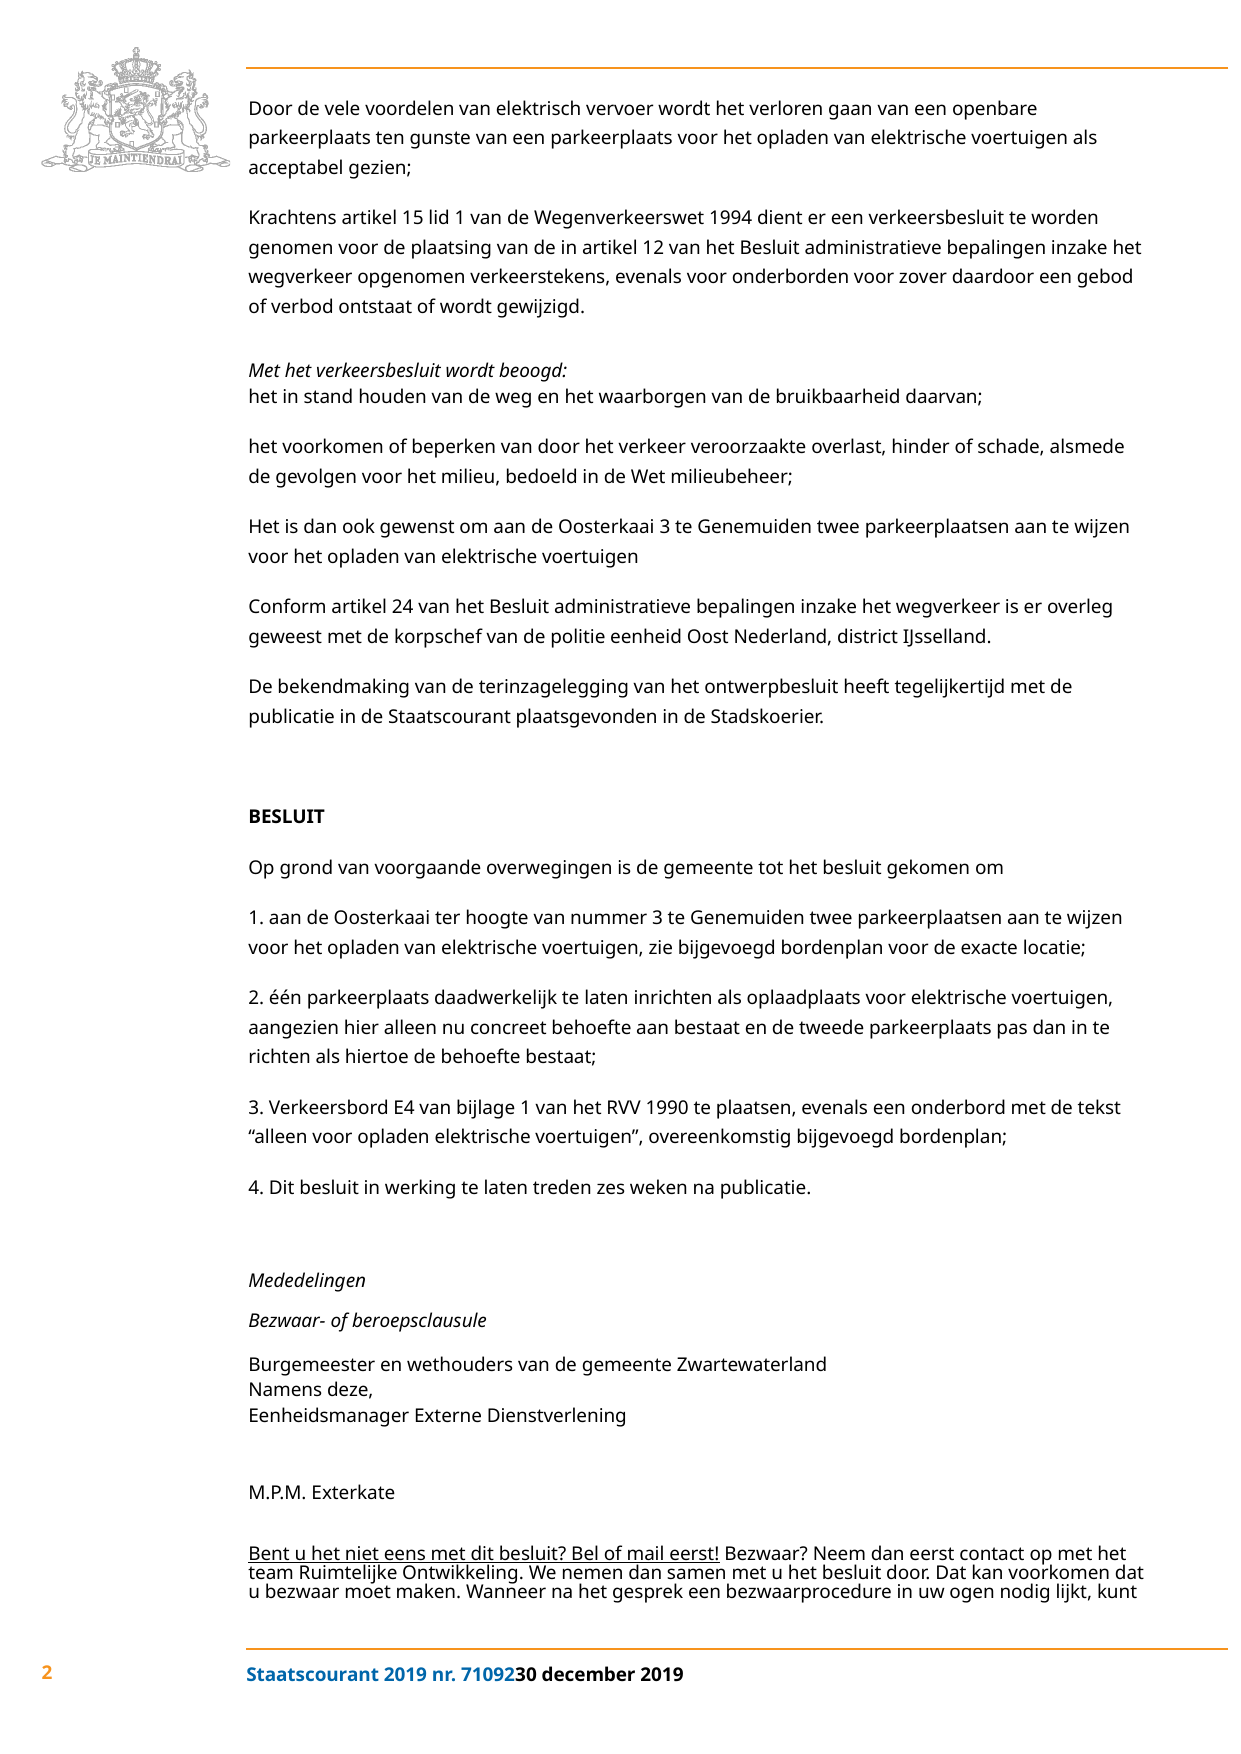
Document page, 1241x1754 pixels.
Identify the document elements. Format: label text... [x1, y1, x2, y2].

text Het is dan ook gewenst om aan de Oosterkaai 3 te Genemuiden twee parkeerplaatsen aan te wijzen voor het opladen van elektrische voertuigen [248, 513, 1152, 568]
text Burgemeester en wethouders van de gemeente Zwartewaterland [248, 1351, 1152, 1377]
text 4. Dit besluit in werking te laten treden zes weken na publicatie. [248, 1174, 1152, 1200]
text het voorkomen of beperken van door het verkeer veroorzaakte overlast, hinder of schade, alsmede de gevolgen voor het milieu, bedoeld in de Wet milieubeheer; [248, 433, 1152, 488]
text BESLUIT [248, 804, 1152, 829]
picture [41, 47, 231, 172]
text Met het verkeersbesluit wordt beoogd: [248, 357, 1152, 383]
text Bezwaar- of beroepsclausule [248, 1307, 1152, 1333]
text Conform artikel 24 van het Besluit administratieve bepalingen inzake het wegverkeer is er overleg geweest met de korpschef van de politie eenheid Oost Nederland, district IJsselland. [248, 593, 1152, 648]
text Bent u het niet eens met dit besluit? Bel of mail eerst! Bezwaar? Neem dan eerst contact op met het team Ruimtelijke Ontwikkeling. We nemen dan samen met u het besluit door. Dat kan voorkomen dat u bezwaar moet maken. Wanneer na het gesprek een bezwaarprocedure in uw ogen nodig lijkt, kunt [248, 1544, 1152, 1602]
text 2. één parkeerplaats daadwerkelijk te laten inrichten als oplaadplaats voor elektrische voertuigen, aangezien hier alleen nu concreet behoefte aan bestaat en de tweede parkeerplaats pas dan in te richten als hiertoe de behoefte bestaat; [248, 984, 1152, 1069]
text Door de vele voordelen van elektrisch vervoer wordt het verloren gaan van een openbare parkeerplaats ten gunste van een parkeerplaats voor het opladen van elektrische voertuigen als acceptabel gezien; [248, 95, 1152, 180]
text Namens deze, [248, 1377, 1152, 1402]
text Op grond van voorgaande overwegingen is de gemeente tot het besluit gekomen om [248, 854, 1152, 880]
text Krachtens artikel 15 lid 1 van de Wegenverkeerswet 1994 dient er een verkeersbesluit te worden genomen voor de plaatsing van de in artikel 12 van het Besluit administratieve bepalingen inzake het wegverkeer opgenomen verkeerstekens, evenals voor onderborden voor zover daardoor een gebod of verbod ontstaat of wordt gewijzigd. [248, 204, 1152, 319]
text 1. aan de Oosterkaai ter hoogte van nummer 3 te Genemuiden twee parkeerplaatsen aan te wijzen voor het opladen van elektrische voertuigen, zie bijgevoegd bordenplan voor de exacte locatie; [248, 904, 1152, 960]
text 3. Verkeersbord E4 van bijlage 1 van het RVV 1990 te plaatsen, evenals een onderbord met de tekst “alleen voor opladen elektrische voertuigen”, overeenkomstig bijgevoegd bordenplan; [248, 1094, 1152, 1149]
text het in stand houden van de weg en het waarborgen van de bruikbaarheid daarvan; [248, 383, 1152, 408]
text Eenheidsmanager Externe Dienstverlening [248, 1402, 1152, 1428]
text M.P.M. Exterkate [248, 1479, 1152, 1505]
text De bekendmaking van de terinzagelegging van het ontwerpbesluit heeft tegelijkertijd met de publicatie in de Staatscourant plaatsgevonden in de Stadskoerier. [248, 673, 1152, 728]
text Mededelingen [248, 1268, 1152, 1293]
